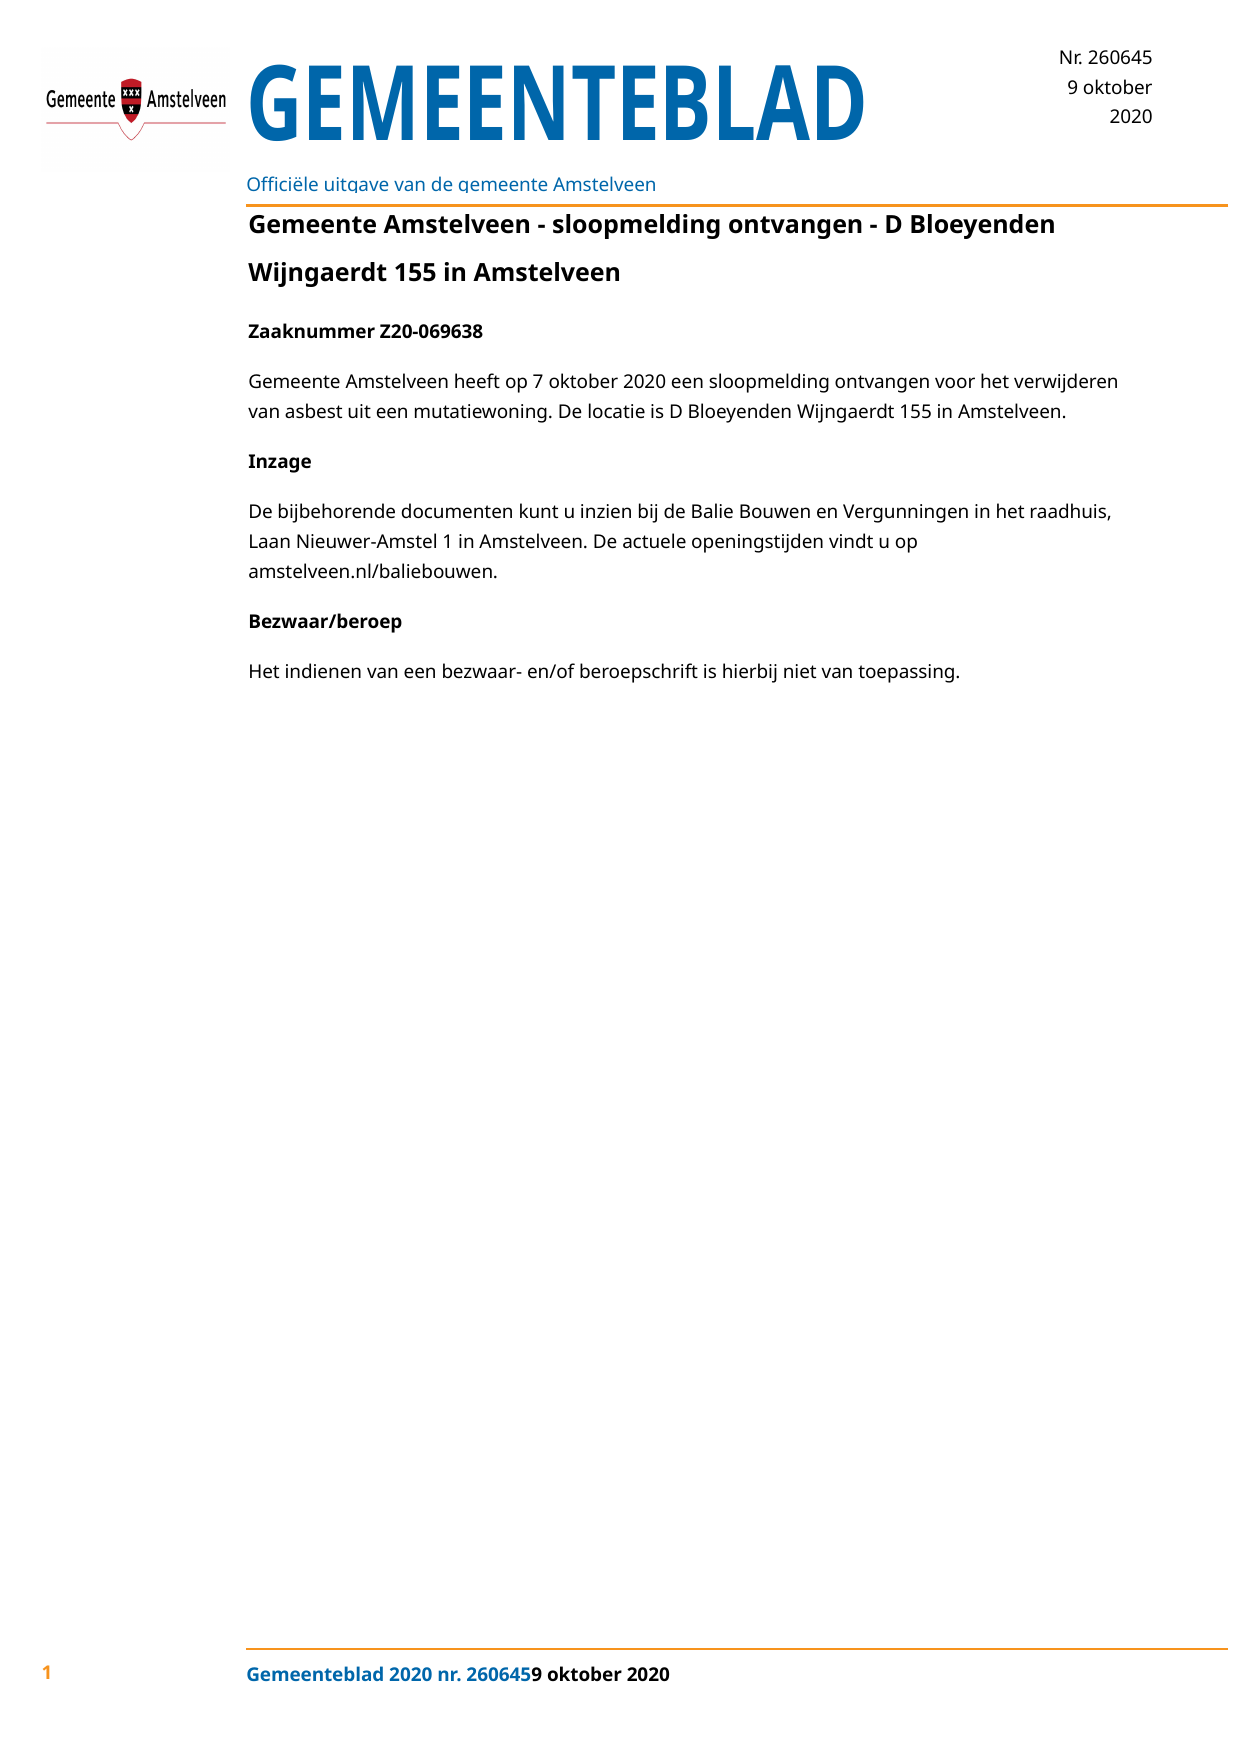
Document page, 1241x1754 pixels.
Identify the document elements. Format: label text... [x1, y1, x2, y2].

text Gemeente Amstelveen heeft op 7 oktober 2020 een sloopmelding ontvangen voor het verwijderen van asbest uit een mutatiewoning. De locatie is D Bloeyenden Wijngaerdt 155 in Amstelveen. [248, 368, 1152, 424]
text Gemeente Amstelveen - sloopmelding ontvangen - D Bloeyenden Wijngaerdt 155 in Amstelveen [248, 207, 1152, 288]
picture [41, 47, 231, 172]
text Inzage [248, 448, 1152, 474]
text Zaaknummer Z20-069638 [248, 318, 1152, 344]
text Bezwaar/beroep [248, 608, 1152, 634]
text Het indienen van een bezwaar- en/of beroepschrift is hierbij niet van toepassing. [248, 659, 1152, 684]
text De bijbehorende documenten kunt u inzien bij de Balie Bouwen en Vergunningen in het raadhuis, Laan Nieuwer-Amstel 1 in Amstelveen. De actuele openingstijden vindt u op amstelveen.nl/baliebouwen. [248, 499, 1152, 584]
